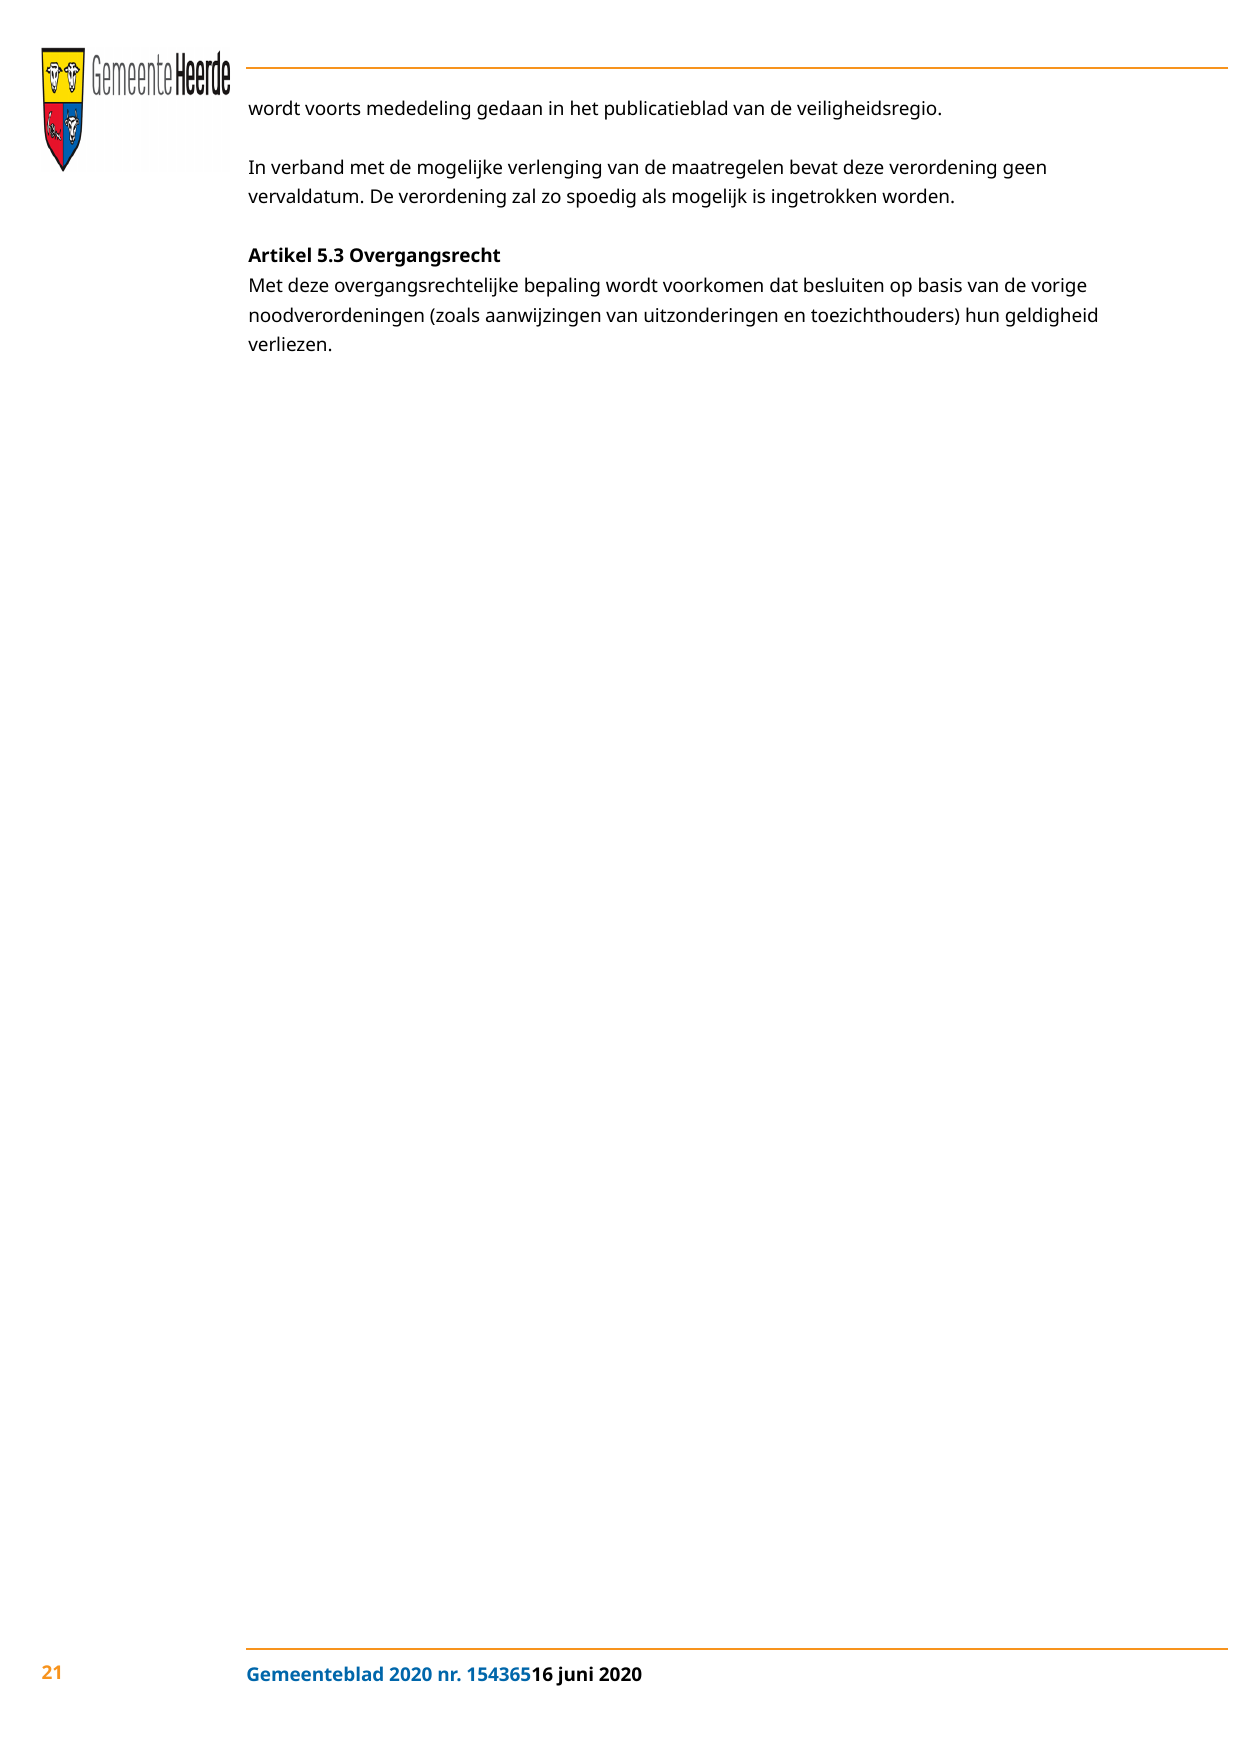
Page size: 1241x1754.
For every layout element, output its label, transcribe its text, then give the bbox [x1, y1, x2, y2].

text wordt voorts mededeling gedaan in het publicatieblad van de veiligheidsregio. [248, 95, 1152, 121]
text Artikel 5.3 Overgangsrecht [248, 243, 1152, 268]
text Met deze overgangsrechtelijke bepaling wordt voorkomen dat besluiten op basis van de vorige noodverordeningen (zoals aanwijzingen van uitzonderingen en toezichthouders) hun geldigheid verliezen. [248, 272, 1152, 357]
picture [41, 47, 231, 172]
text In verband met de mogelijke verlenging van de maatregelen bevat deze verordening geen vervaldatum. De verordening zal zo spoedig als mogelijk is ingetrokken worden. [248, 154, 1152, 209]
